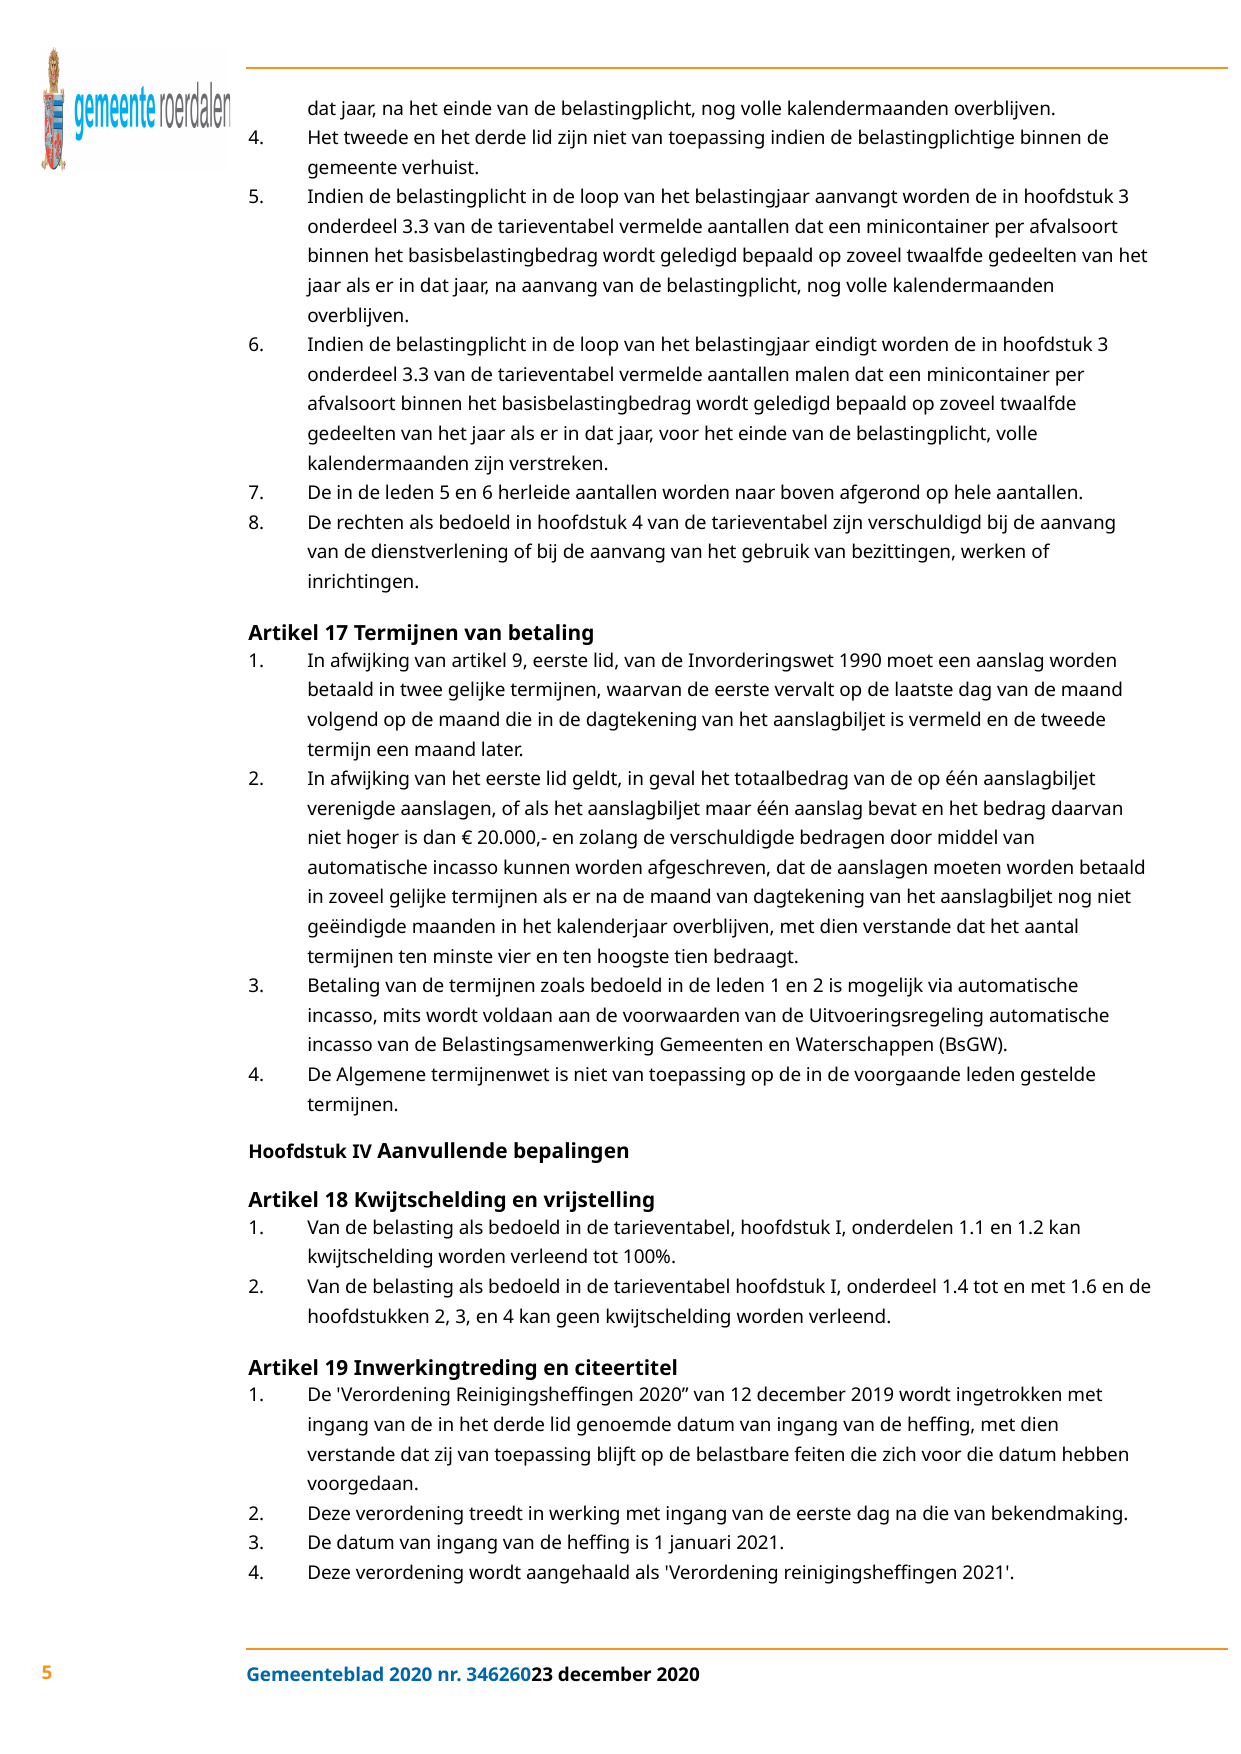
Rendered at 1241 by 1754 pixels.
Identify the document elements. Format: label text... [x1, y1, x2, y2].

list De Algemene termijnenwet is niet van toepassing op de in de voorgaande leden gestelde termijnen. [248, 1061, 1152, 1116]
list In afwijking van artikel 9, eerste lid, van de Invorderingswet 1990 moet een aanslag worden betaald in twee gelijke termijnen, waarvan de eerste vervalt op de laatste dag van de maand volgend op de maand die in de dagtekening van het aanslagbiljet is vermeld en de tweede termijn een maand later. [248, 647, 1152, 761]
list Van de belasting als bedoeld in de tarieventabel, hoofdstuk I, onderdelen 1.1 en 1.2 kan kwijtschelding worden verleend tot 100%. [248, 1214, 1152, 1269]
picture [41, 47, 231, 172]
list Van de belasting als bedoeld in de tarieventabel hoofdstuk I, onderdeel 1.4 tot en met 1.6 en de hoofdstukken 2, 3, en 4 kan geen kwijtschelding worden verleend. [248, 1273, 1152, 1328]
list Indien de belastingplicht in de loop van het belastingjaar aanvangt worden de in hoofdstuk 3 onderdeel 3.3 van de tarieventabel vermelde aantallen dat een minicontainer per afvalsoort binnen het basisbelastingbedrag wordt geledigd bepaald op zoveel twaalfde gedeelten van het jaar als er in dat jaar, na aanvang van de belastingplicht, nog volle kalendermaanden overblijven. [248, 183, 1152, 328]
list Deze verordening wordt aangehaald als 'Verordening reinigingsheffingen 2021'. [248, 1559, 1152, 1585]
list Betaling van de termijnen zoals bedoeld in de leden 1 en 2 is mogelijk via automatische incasso, mits wordt voldaan aan de voorwaarden van de Uitvoeringsregeling automatische incasso van de Belastingsamenwerking Gemeenten en Waterschappen (BsGW). [248, 972, 1152, 1057]
list dat jaar, na het einde van de belastingplicht, nog volle kalendermaanden overblijven. [248, 95, 1152, 121]
text Artikel 18 Kwijtschelding en vrijstelling [248, 1186, 1152, 1214]
list De in de leden 5 en 6 herleide aantallen worden naar boven afgerond op hele aantallen. [248, 479, 1152, 505]
list Indien de belastingplicht in de loop van het belastingjaar eindigt worden de in hoofdstuk 3 onderdeel 3.3 van de tarieventabel vermelde aantallen malen dat een minicontainer per afvalsoort binnen het basisbelastingbedrag wordt geledigd bepaald op zoveel twaalfde gedeelten van het jaar als er in dat jaar, voor het einde van de belastingplicht, volle kalendermaanden zijn verstreken. [248, 331, 1152, 476]
text Hoofdstuk IV Aanvullende bepalingen [248, 1136, 1152, 1165]
text Artikel 17 Termijnen van betaling [248, 618, 1152, 647]
list De rechten als bedoeld in hoofdstuk 4 van de tarieventabel zijn verschuldigd bij de aanvang van de dienstverlening of bij de aanvang van het gebruik van bezittingen, werken of inrichtingen. [248, 509, 1152, 594]
list De datum van ingang van de heffing is 1 januari 2021. [248, 1529, 1152, 1555]
text Artikel 19 Inwerkingtreding en citeertitel [248, 1353, 1152, 1382]
list In afwijking van het eerste lid geldt, in geval het totaalbedrag van de op één aanslagbiljet verenigde aanslagen, of als het aanslagbiljet maar één aanslag bevat en het bedrag daarvan niet hoger is dan € 20.000,- en zolang de verschuldigde bedragen door middel van automatische incasso kunnen worden afgeschreven, dat de aanslagen moeten worden betaald in zoveel gelijke termijnen als er na de maand van dagtekening van het aanslagbiljet nog niet geëindigde maanden in het kalenderjaar overblijven, met dien verstande dat het aantal termijnen ten minste vier en ten hoogste tien bedraagt. [248, 765, 1152, 968]
list Deze verordening treedt in werking met ingang van de eerste dag na die van bekendmaking. [248, 1500, 1152, 1526]
list Het tweede en het derde lid zijn niet van toepassing indien de belastingplichtige binnen de gemeente verhuist. [248, 124, 1152, 180]
list De 'Verordening Reinigingsheffingen 2020” van 12 december 2019 wordt ingetrokken met ingang van de in het derde lid genoemde datum van ingang van de heffing, met dien verstande dat zij van toepassing blijft op de belastbare feiten die zich voor die datum hebben voorgedaan. [248, 1382, 1152, 1496]
